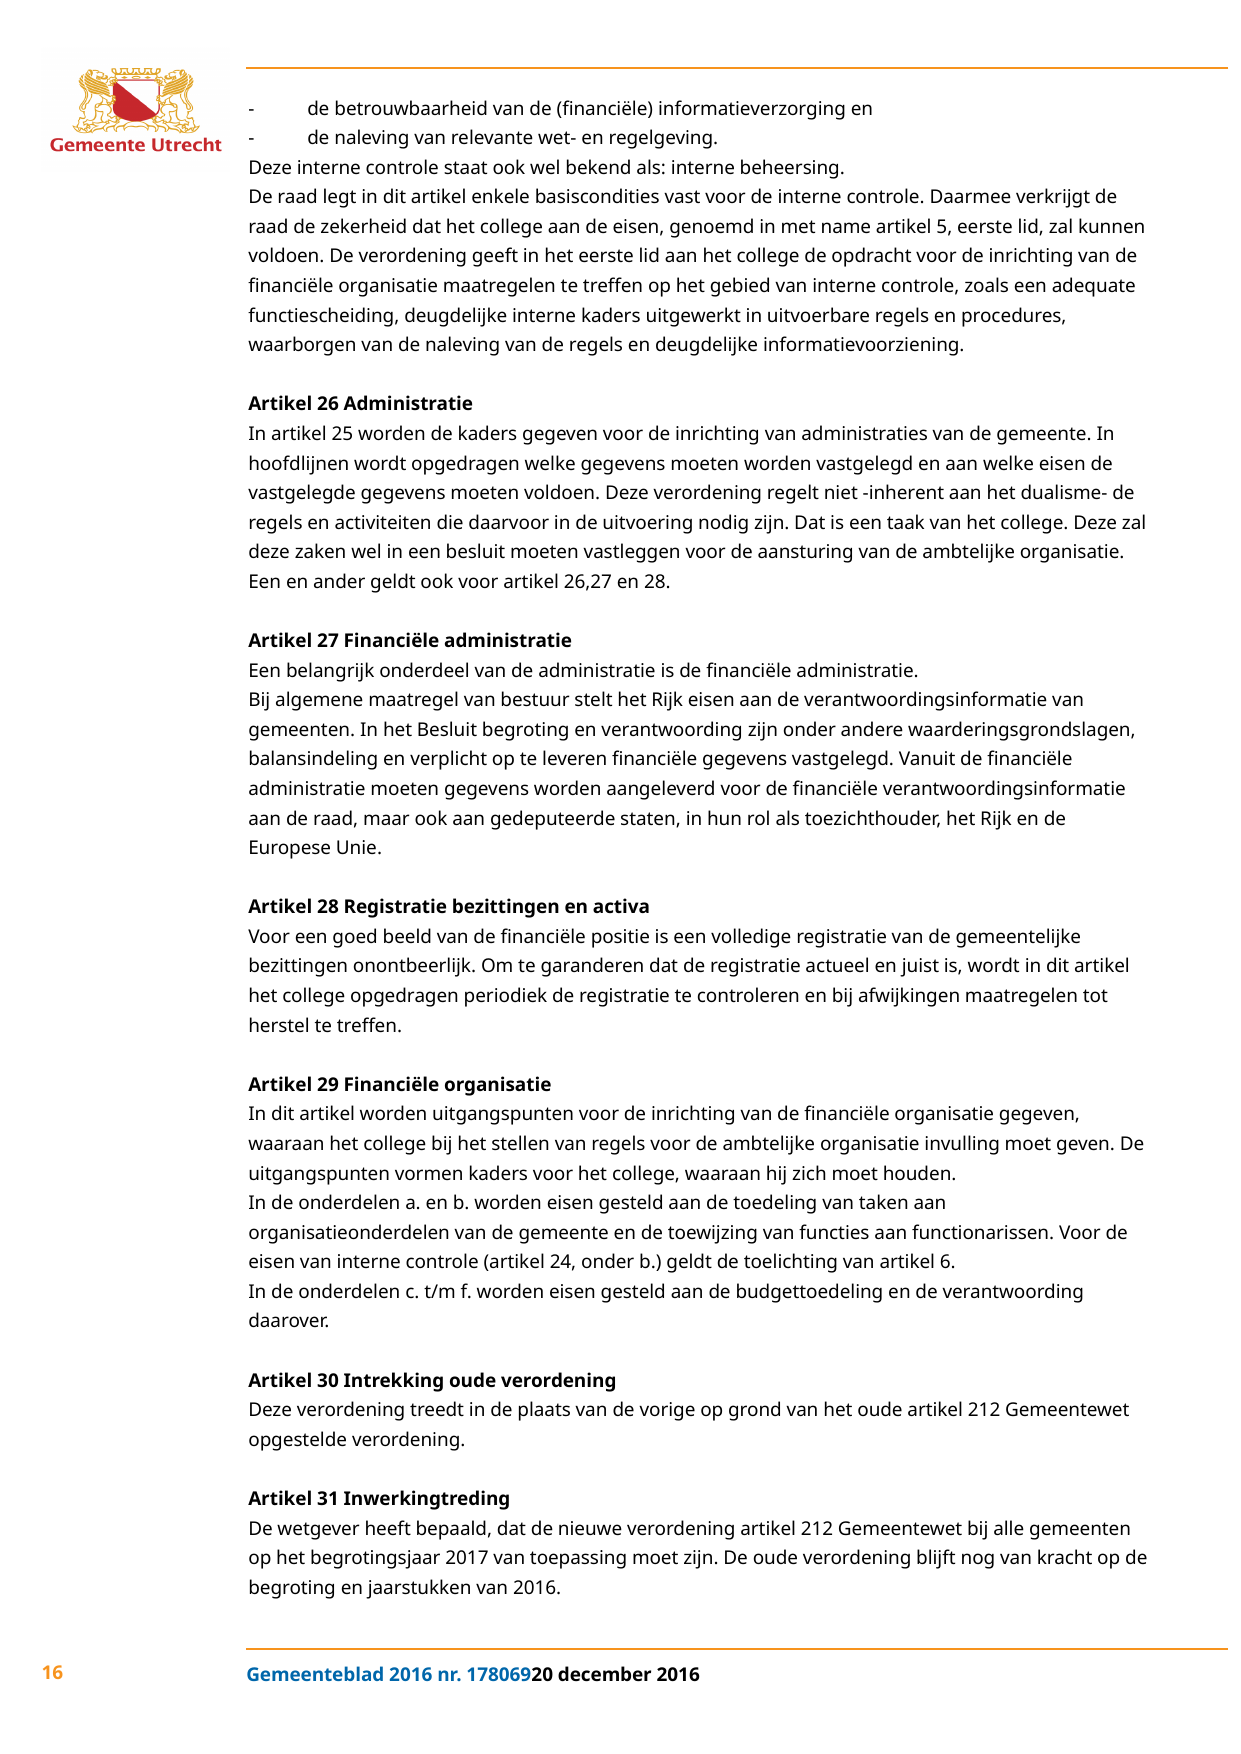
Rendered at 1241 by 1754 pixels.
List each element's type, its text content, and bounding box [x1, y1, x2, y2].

list de betrouwbaarheid van de (financiële) informatieverzorging en [248, 95, 1152, 121]
text De wetgever heeft bepaald, dat de nieuwe verordening artikel 212 Gemeentewet bij alle gemeenten op het begrotingsjaar 2017 van toepassing moet zijn. De oude verordening blijft nog van kracht op de begroting en jaarstukken van 2016. [248, 1515, 1152, 1600]
list de naleving van relevante wet- en regelgeving. [248, 124, 1152, 150]
text In de onderdelen a. en b. worden eisen gesteld aan de toedeling van taken aan organisatieonderdelen van de gemeente en de toewijzing van functies aan functionarissen. Voor de eisen van interne controle (artikel 24, onder b.) geldt de toelichting van artikel 6. [248, 1189, 1152, 1274]
text Artikel 30 Intrekking oude verordening [248, 1367, 1152, 1393]
text Artikel 29 Financiële organisatie [248, 1071, 1152, 1097]
text Artikel 26 Administratie [248, 391, 1152, 416]
text Bij algemene maatregel van bestuur stelt het Rijk eisen aan de verantwoordingsinformatie van gemeenten. In het Besluit begroting en verantwoording zijn onder andere waarderingsgrondslagen, balansindeling en verplicht op te leveren financiële gegevens vastgelegd. Vanuit de financiële administratie moeten gegevens worden aangeleverd voor de financiële verantwoordingsinformatie aan de raad, maar ook aan gedeputeerde staten, in hun rol als toezichthouder, het Rijk en de Europese Unie. [248, 686, 1152, 860]
text Artikel 31 Inwerkingtreding [248, 1485, 1152, 1511]
text Artikel 27 Financiële administratie [248, 627, 1152, 653]
text Deze verordening treedt in de plaats van de vorige op grond van het oude artikel 212 Gemeentewet opgestelde verordening. [248, 1396, 1152, 1452]
text In artikel 25 worden de kaders gegeven voor de inrichting van administraties van de gemeente. In hoofdlijnen wordt opgedragen welke gegevens moeten worden vastgelegd en aan welke eisen de vastgelegde gegevens moeten voldoen. Deze verordening regelt niet -inherent aan het dualisme- de regels en activiteiten die daarvoor in de uitvoering nodig zijn. Dat is een taak van het college. Deze zal deze zaken wel in een besluit moeten vastleggen voor de aansturing van de ambtelijke organisatie. Een en ander geldt ook voor artikel 26,27 en 28. [248, 420, 1152, 594]
text Deze interne controle staat ook wel bekend als: interne beheersing. [248, 154, 1152, 180]
text De raad legt in dit artikel enkele basiscondities vast voor de interne controle. Daarmee verkrijgt de raad de zekerheid dat het college aan de eisen, genoemd in met name artikel 5, eerste lid, zal kunnen voldoen. De verordening geeft in het eerste lid aan het college de opdracht voor de inrichting van de financiële organisatie maatregelen te treffen op het gebied van interne controle, zoals een adequate functiescheiding, deugdelijke interne kaders uitgewerkt in uitvoerbare regels en procedures, waarborgen van de naleving van de regels en deugdelijke informatievoorziening. [248, 183, 1152, 357]
text Artikel 28 Registratie bezittingen en activa [248, 893, 1152, 919]
text In dit artikel worden uitgangspunten voor de inrichting van de financiële organisatie gegeven, waaraan het college bij het stellen van regels voor de ambtelijke organisatie invulling moet geven. De uitgangspunten vormen kaders voor het college, waaraan hij zich moet houden. [248, 1101, 1152, 1186]
text Een belangrijk onderdeel van de administratie is de financiële administratie. [248, 657, 1152, 683]
picture [41, 47, 231, 172]
text Voor een goed beeld van de financiële positie is een volledige registratie van de gemeentelijke bezittingen onontbeerlijk. Om te garanderen dat de registratie actueel en juist is, wordt in dit artikel het college opgedragen periodiek de registratie te controleren en bij afwijkingen maatregelen tot herstel te treffen. [248, 923, 1152, 1038]
text In de onderdelen c. t/m f. worden eisen gesteld aan de budgettoedeling en de verantwoording daarover. [248, 1278, 1152, 1333]
